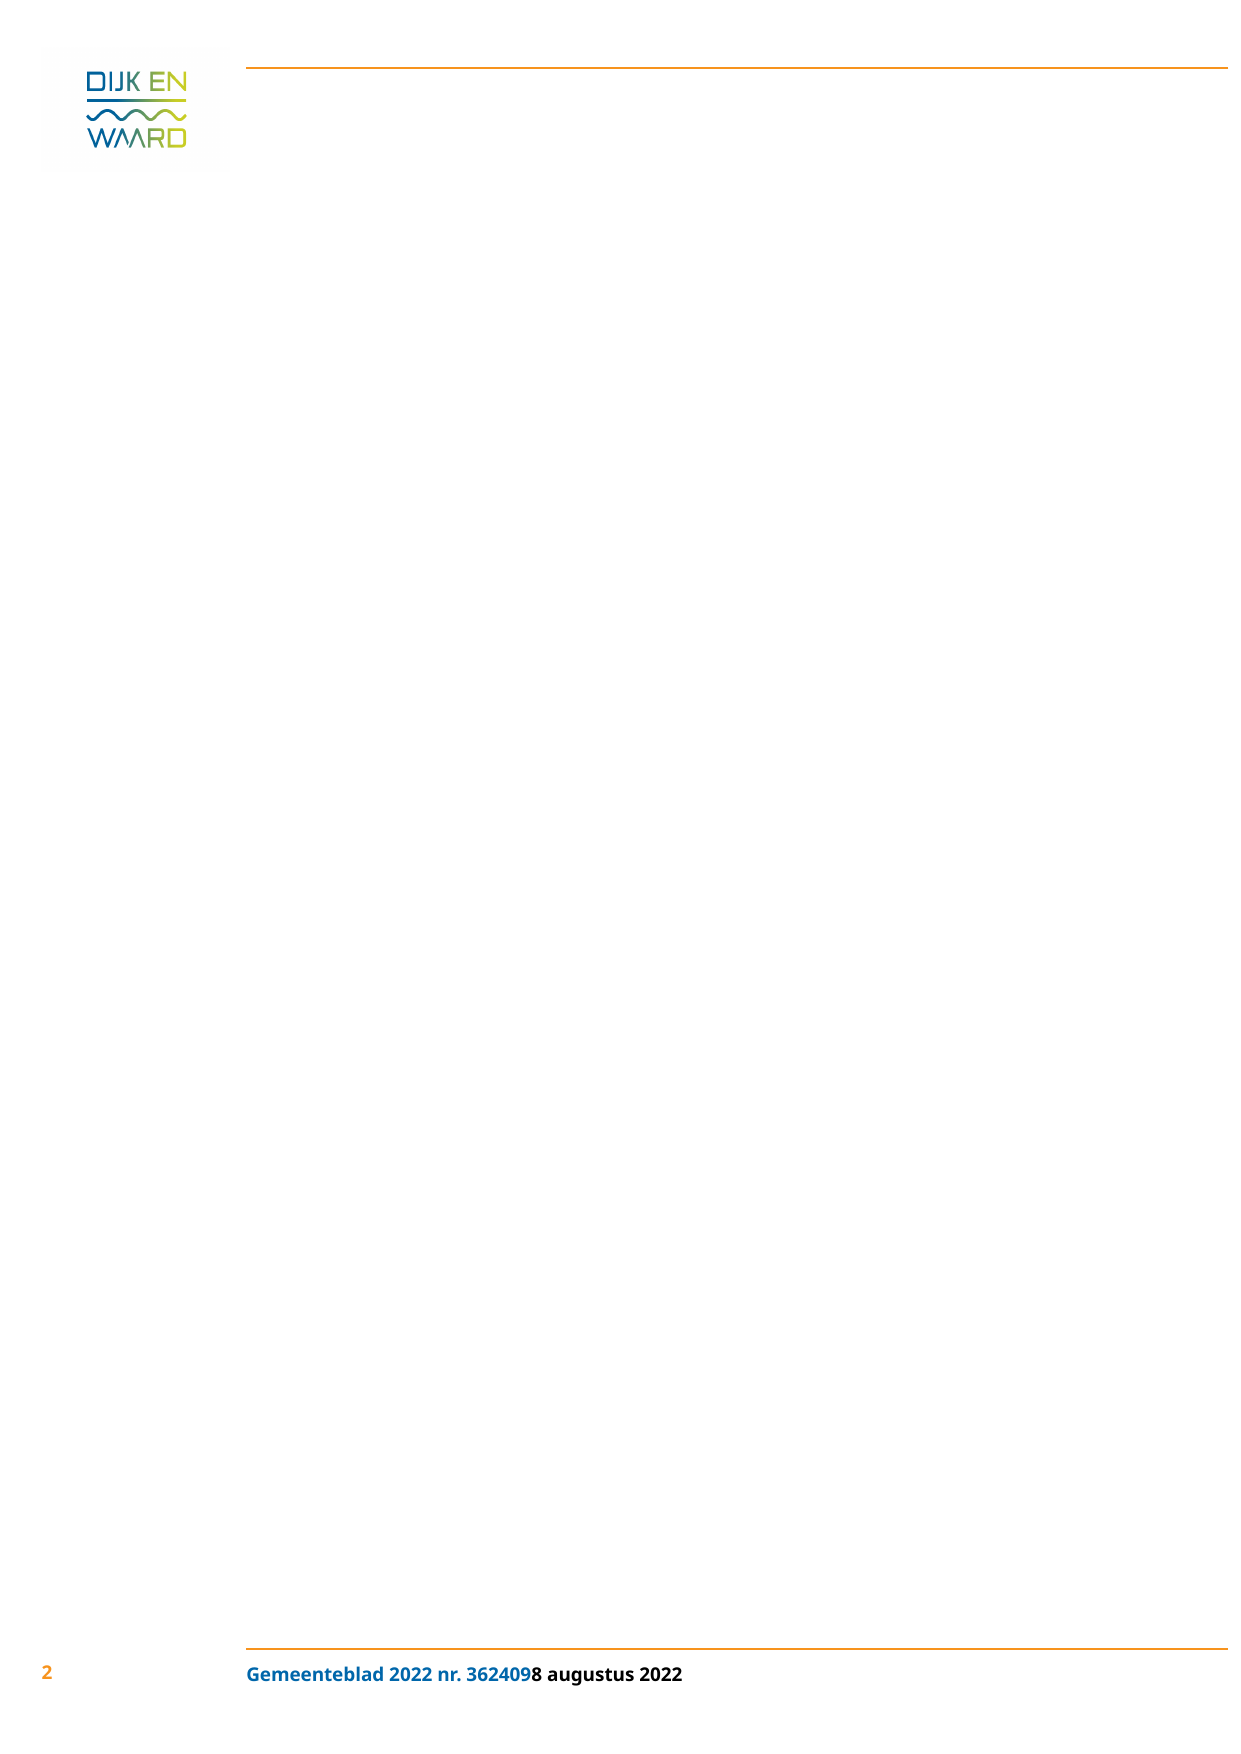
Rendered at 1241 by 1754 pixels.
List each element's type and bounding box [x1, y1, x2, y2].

picture [41, 47, 231, 172]
